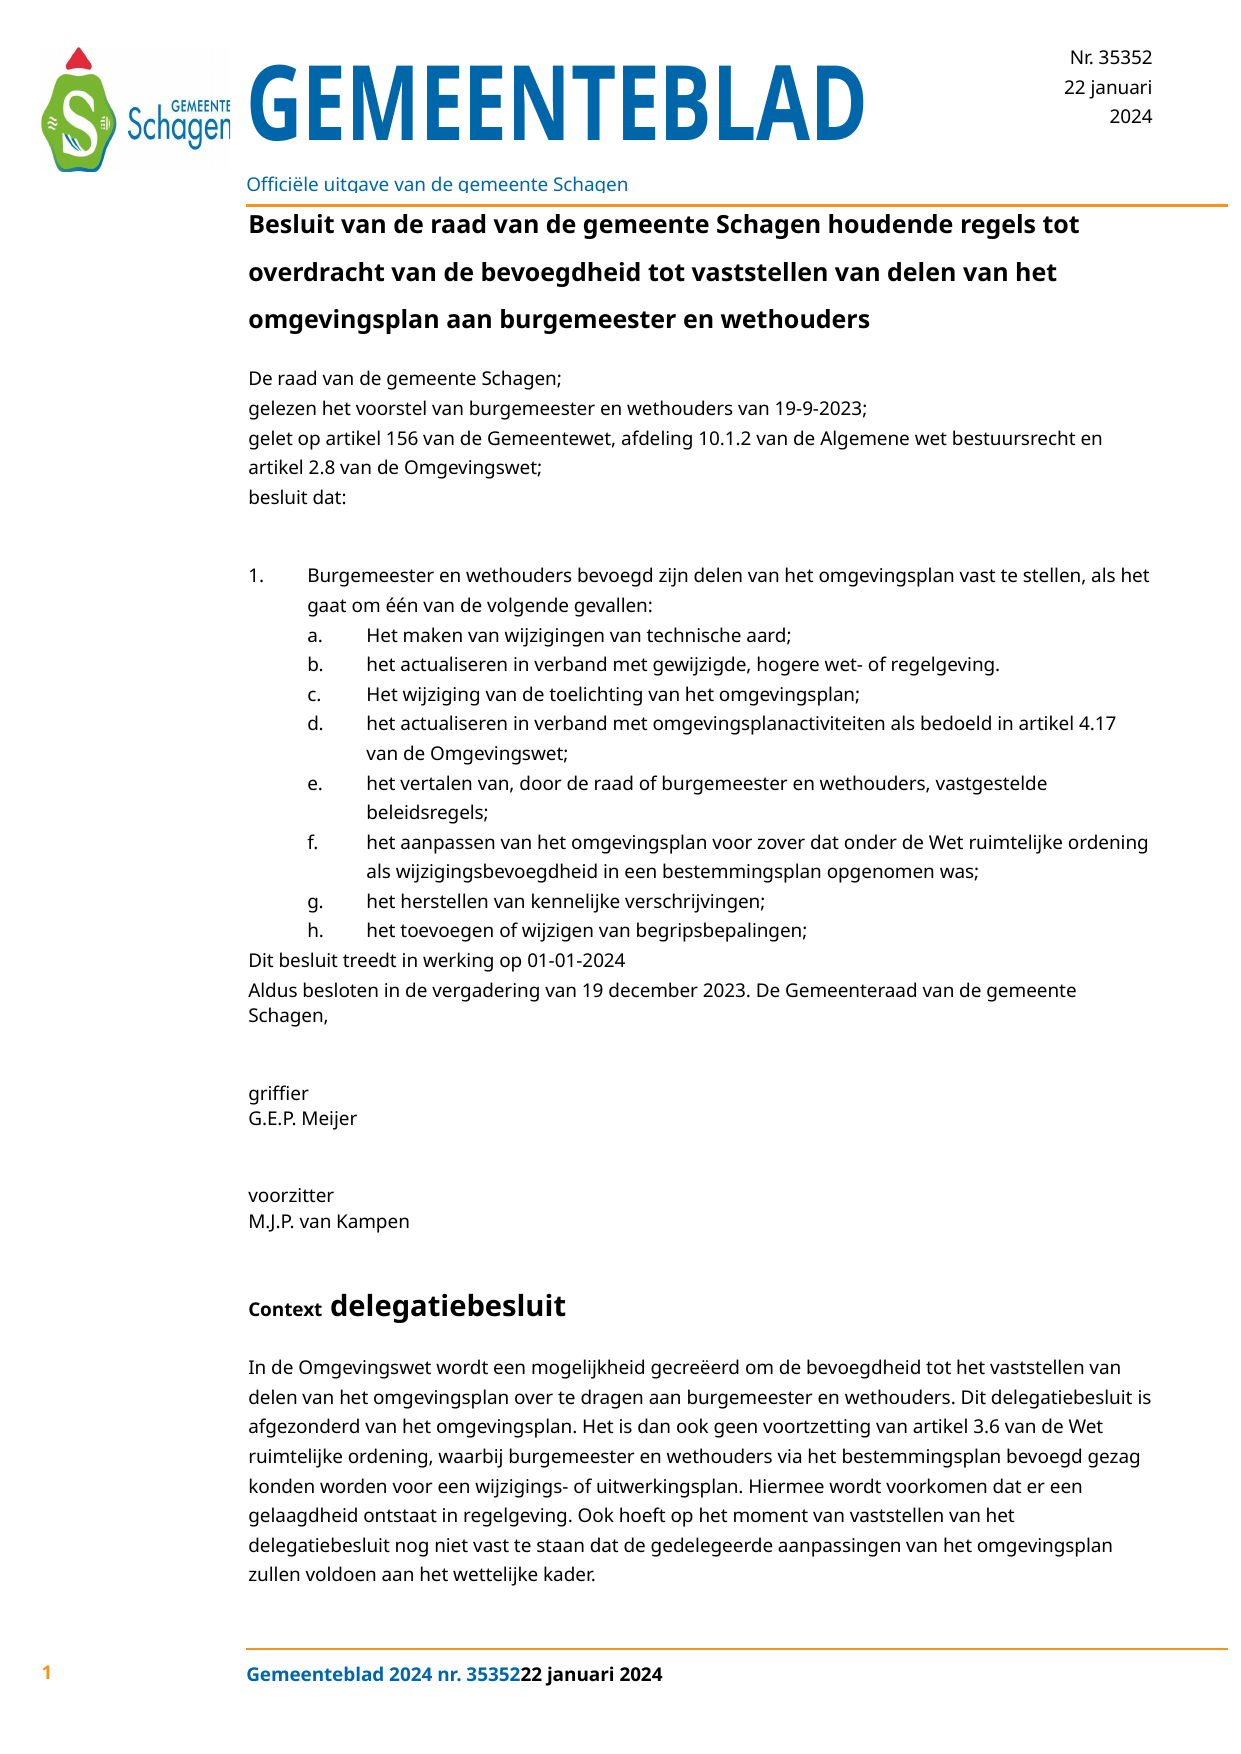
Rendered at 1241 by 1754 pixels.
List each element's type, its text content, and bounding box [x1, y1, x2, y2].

text gelet op artikel 156 van de Gemeentewet, afdeling 10.1.2 van de Algemene wet bestuursrecht en artikel 2.8 van de Omgevingswet; [248, 425, 1152, 480]
text Aldus besloten in de vergadering van 19 december 2023. De Gemeenteraad van de gemeente Schagen, [248, 977, 1152, 1028]
text M.J.P. van Kampen [248, 1208, 1152, 1234]
list het actualiseren in verband met gewijzigde, hogere wet- of regelgeving. [307, 651, 1152, 677]
list Het wijziging van de toelichting van het omgevingsplan; [307, 681, 1152, 707]
list het vertalen van, door de raad of burgemeester en wethouders, vastgestelde beleidsregels; [307, 770, 1152, 825]
list het aanpassen van het omgevingsplan voor zover dat onder de Wet ruimtelijke ordening als wijzigingsbevoegdheid in een bestemmingsplan opgenomen was; [307, 829, 1152, 884]
list het herstellen van kennelijke verschrijvingen; [307, 888, 1152, 914]
text voorzitter [248, 1183, 1152, 1208]
text Besluit van de raad van de gemeente Schagen houdende regels tot overdracht van de bevoegdheid tot vaststellen van delen van het omgevingsplan aan burgemeester en wethouders [248, 207, 1152, 336]
text Dit besluit treedt in werking op 01-01-2024 [248, 947, 1152, 973]
text Context delegatiebesluit [248, 1286, 1152, 1325]
text De raad van de gemeente Schagen; [248, 366, 1152, 391]
text griffier [248, 1080, 1152, 1106]
list Burgemeester en wethouders bevoegd zijn delen van het omgevingsplan vast te stellen, als het gaat om één van de volgende gevallen: [248, 563, 1152, 618]
text G.E.P. Meijer [248, 1106, 1152, 1131]
text In de Omgevingswet wordt een mogelijkheid gecreëerd om de bevoegdheid tot het vaststellen van delen van het omgevingsplan over te dragen aan burgemeester en wethouders. Dit delegatiebesluit is afgezonderd van het omgevingsplan. Het is dan ook geen voortzetting van artikel 3.6 van de Wet ruimtelijke ordening, waarbij burgemeester en wethouders via het bestemmingsplan bevoegd gezag konden worden voor een wijzigings- of uitwerkingsplan. Hiermee wordt voorkomen dat er een gelaagdheid ontstaat in regelgeving. Ook hoeft op het moment van vaststellen van het delegatiebesluit nog niet vast te staan dat de gedelegeerde aanpassingen van het omgevingsplan zullen voldoen aan het wettelijke kader. [248, 1354, 1152, 1587]
picture [41, 47, 231, 172]
text besluit dat: [248, 484, 1152, 509]
list het toevoegen of wijzigen van begripsbepalingen; [307, 918, 1152, 943]
text gelezen het voorstel van burgemeester en wethouders van 19-9-2023; [248, 395, 1152, 421]
list Het maken van wijzigingen van technische aard; [307, 622, 1152, 648]
list het actualiseren in verband met omgevingsplanactiviteiten als bedoeld in artikel 4.17 van de Omgevingswet; [307, 711, 1152, 766]
